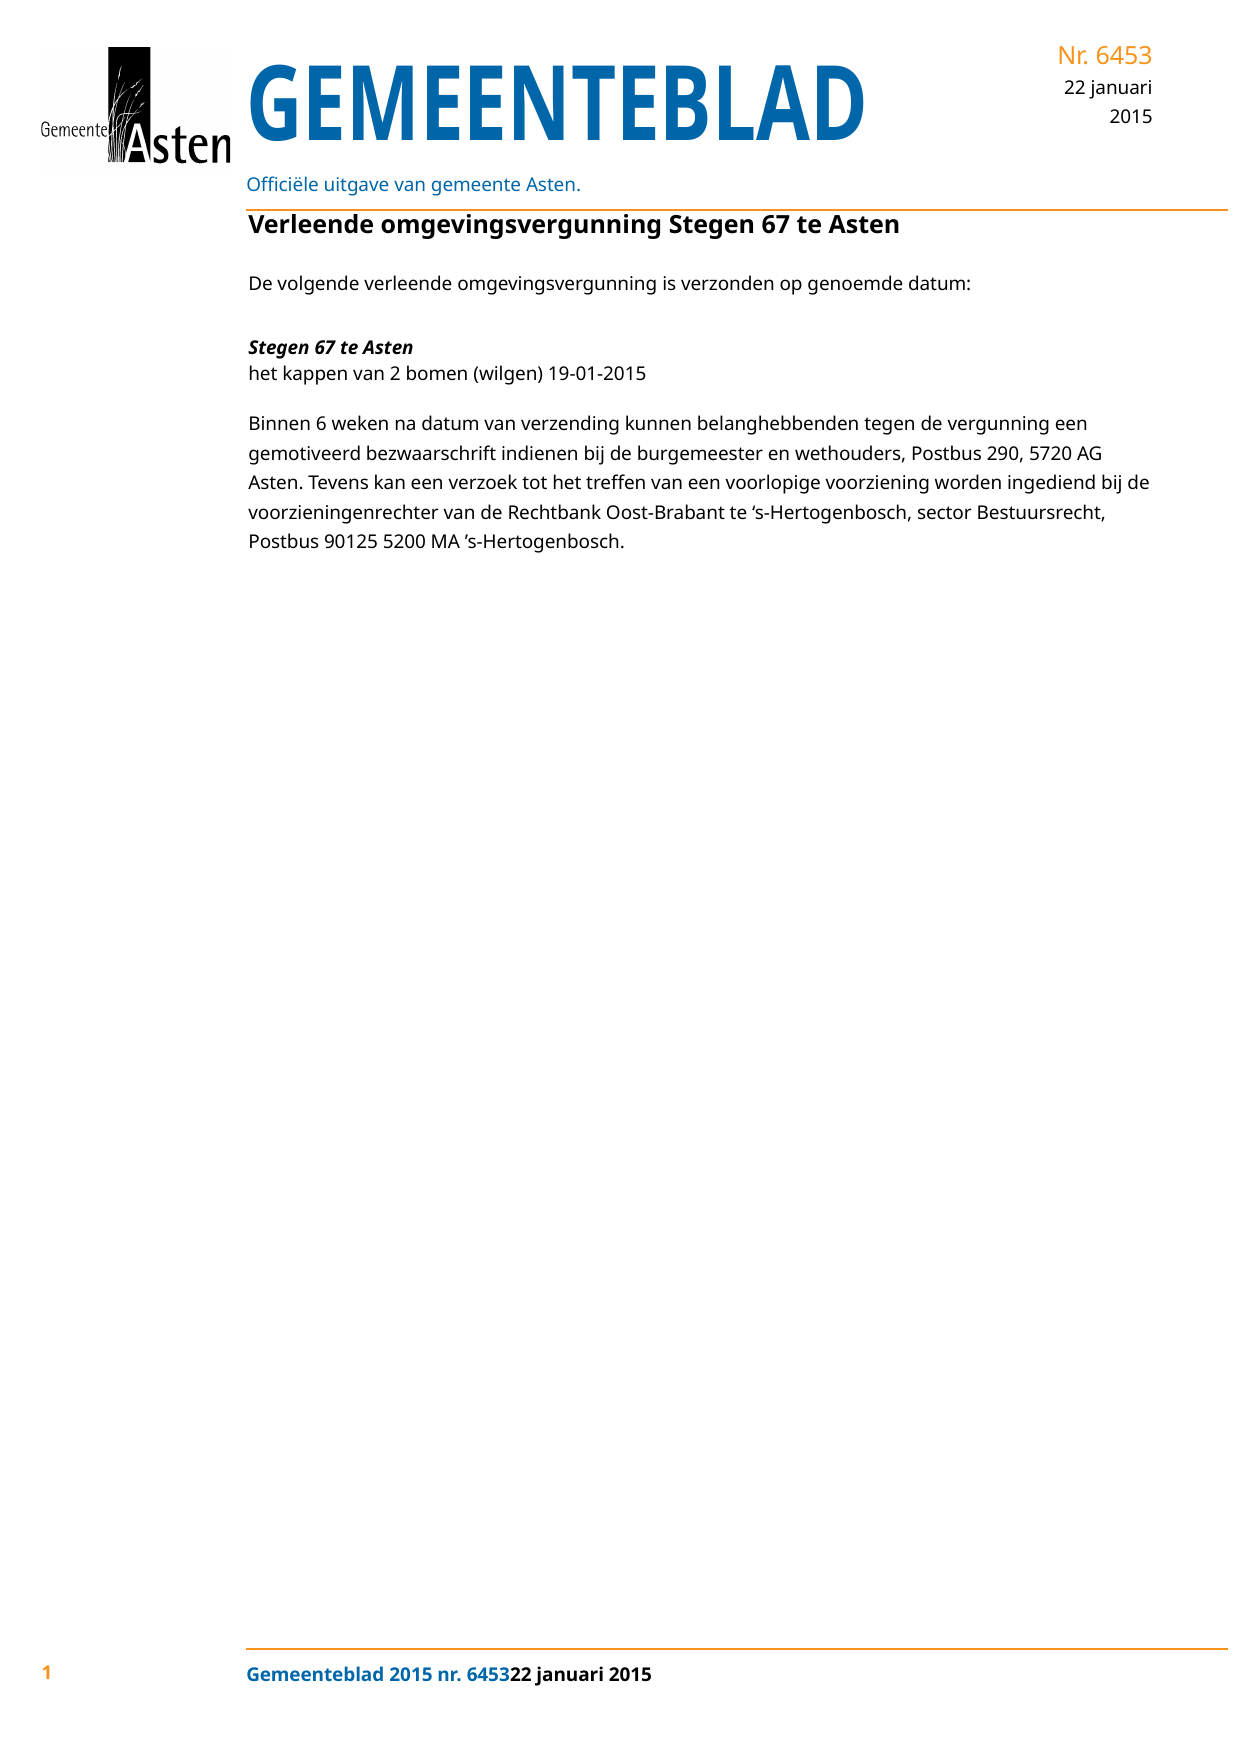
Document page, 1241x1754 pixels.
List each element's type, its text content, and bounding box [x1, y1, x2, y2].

picture [41, 47, 231, 172]
text het kappen van 2 bomen (wilgen) 19-01-2015 [248, 360, 1152, 386]
text De volgende verleende omgevingsvergunning is verzonden op genoemde datum: [248, 270, 1152, 296]
text Stegen 67 te Asten [248, 334, 1152, 360]
text Binnen 6 weken na datum van verzending kunnen belanghebbenden tegen de vergunning een gemotiveerd bezwaarschrift indienen bij de burgemeester en wethouders, Postbus 290, 5720 AG Asten. Tevens kan een verzoek tot het treffen van een voorlopige voorziening worden ingediend bij de voorzieningenrechter van de Rechtbank Oost-Brabant te ‘s-Hertogenbosch, sector Bestuursrecht, Postbus 90125 5200 MA ’s-Hertogenbosch. [248, 410, 1152, 554]
text Verleende omgevingsvergunning Stegen 67 te Asten [248, 211, 1152, 241]
